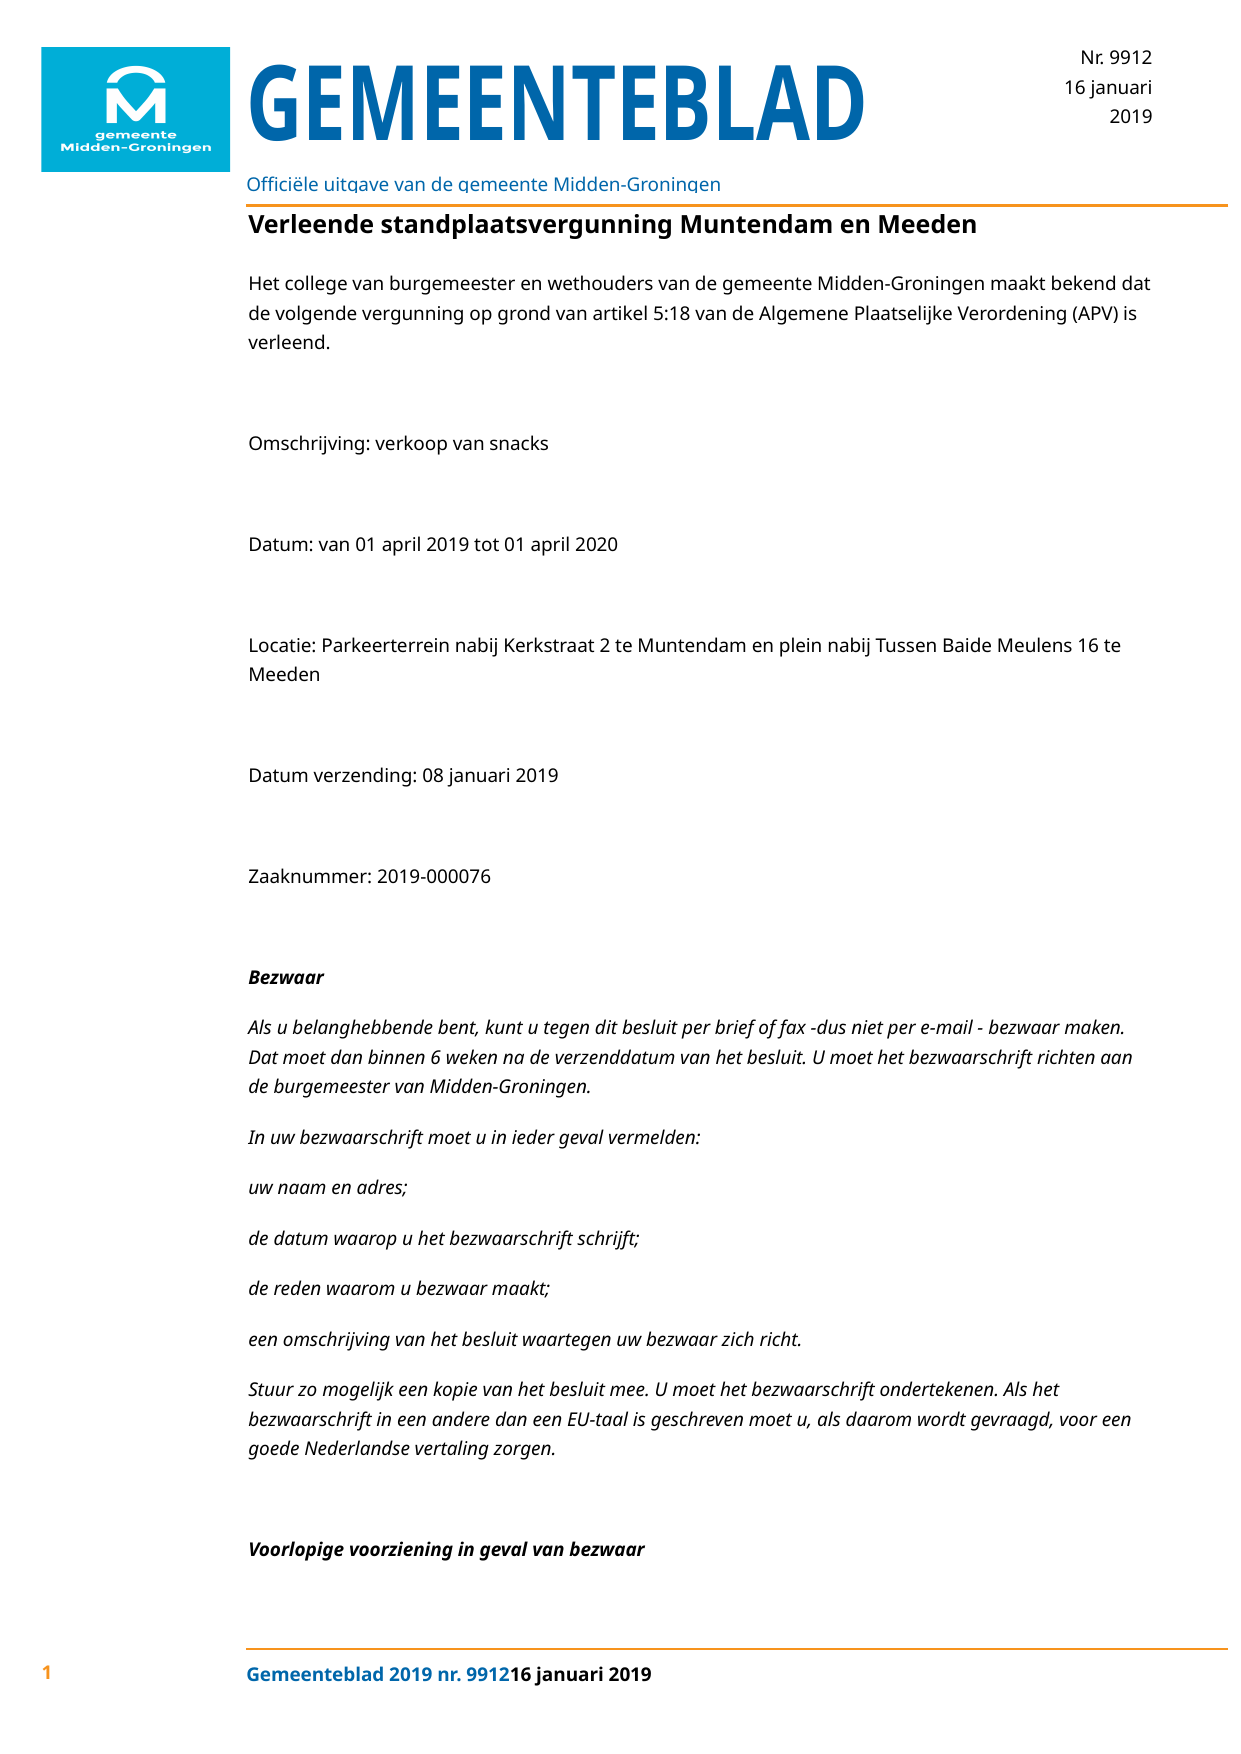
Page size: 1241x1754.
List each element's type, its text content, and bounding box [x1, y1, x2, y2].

text Bezwaar [248, 964, 1152, 990]
text Zaaknummer: 2019-000076 [248, 863, 1152, 889]
text In uw bezwaarschrift moet u in ieder geval vermelden: [248, 1124, 1152, 1150]
picture [108, 66, 164, 82]
text uw naam en adres; [248, 1174, 1152, 1200]
picture [107, 89, 165, 122]
picture [184, 146, 190, 153]
text Datum verzending: 08 januari 2019 [248, 762, 1152, 788]
text Verleende standplaatsvergunning Muntendam en Meeden [248, 207, 1152, 241]
text Datum: van 01 april 2019 tot 01 april 2020 [248, 531, 1152, 557]
text Het college van burgemeester en wethouders van de gemeente Midden-Groningen maakt bekend dat de volgende vergunning op grond van artikel 5:18 van de Algemene Plaatselijke Verordening (APV) is verleend. [248, 270, 1152, 355]
text Als u belanghebbende bent, kunt u tegen dit besluit per brief of fax -dus niet per e-mail - bezwaar maken. Dat moet dan binnen 6 weken na de verzenddatum van het besluit. U moet het bezwaarschrift richten aan de burgemeester van Midden-Groningen. [248, 1014, 1152, 1099]
text Voorlopige voorziening in geval van bezwaar [248, 1536, 1152, 1562]
text Omschrijving: verkoop van snacks [248, 430, 1152, 456]
text Locatie: Parkeerterrein nabij Kerkstraat 2 te Muntendam en plein nabij Tussen Baide Meulens 16 te Meeden [248, 632, 1152, 687]
text Stuur zo mogelijk een kopie van het besluit mee. U moet het bezwaarschrift ondertekenen. Als het bezwaarschrift in een andere dan een EU-taal is geschreven moet u, als daarom wordt gevraagd, voor een goede Nederlandse vertaling zorgen. [248, 1376, 1152, 1461]
text de reden waarom u bezwaar maakt; [248, 1275, 1152, 1301]
text de datum waarop u het bezwaarschrift schrijft; [248, 1225, 1152, 1251]
text een omschrijving van het besluit waartegen uw bezwaar zich richt. [248, 1326, 1152, 1351]
